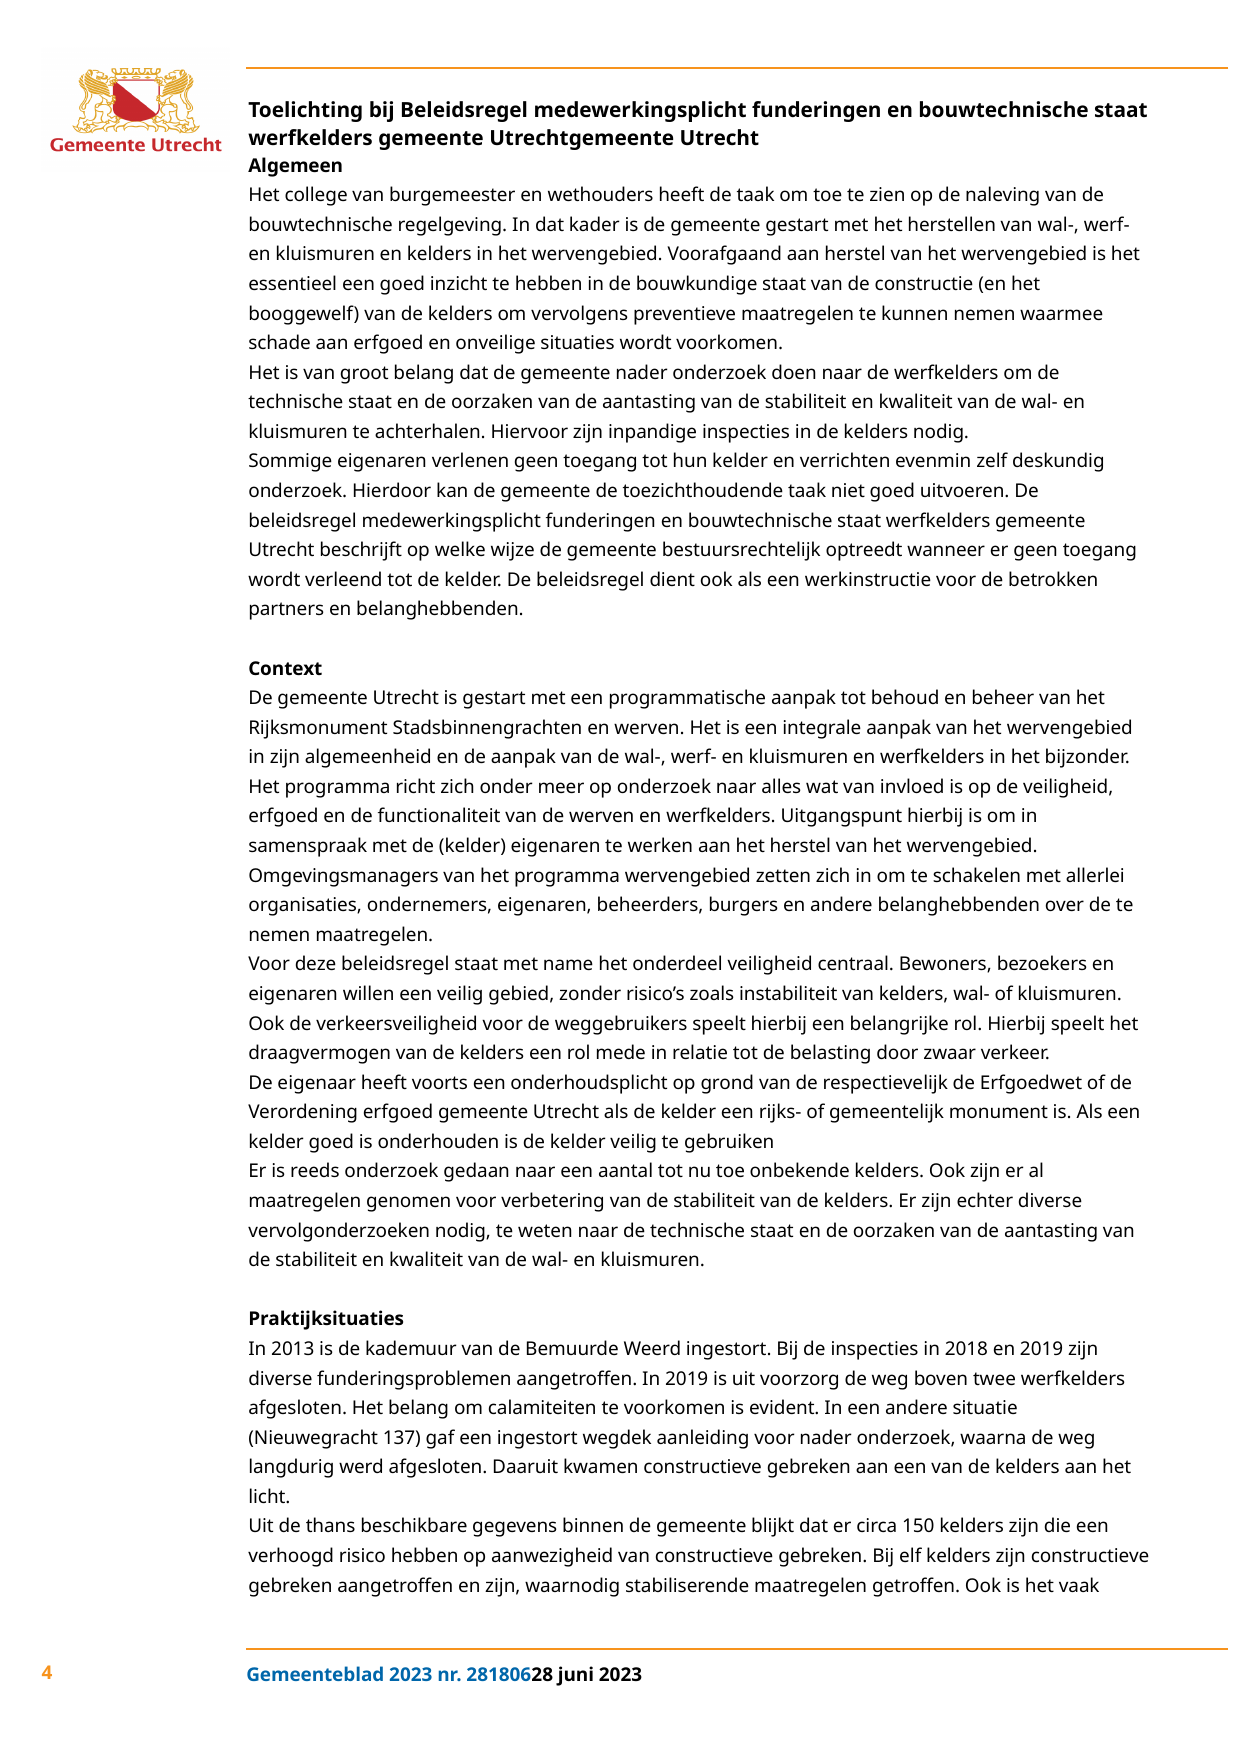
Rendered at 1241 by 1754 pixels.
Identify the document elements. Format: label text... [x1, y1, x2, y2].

text Toelichting bij Beleidsregel medewerkingsplicht funderingen en bouwtechnische staat werfkelders gemeente Utrechtgemeente Utrecht [248, 95, 1152, 152]
picture [41, 47, 231, 172]
text Het college van burgemeester en wethouders heeft de taak om toe te zien op de naleving van de bouwtechnische regelgeving. In dat kader is de gemeente gestart met het herstellen van wal-, werf- en kluismuren en kelders in het wervengebied. Voorafgaand aan herstel van het wervengebied is het essentieel een goed inzicht te hebben in de bouwkundige staat van de constructie (en het booggewelf) van de kelders om vervolgens preventieve maatregelen te kunnen nemen waarmee schade aan erfgoed en onveilige situaties wordt voorkomen. [248, 181, 1152, 355]
text In 2013 is de kademuur van de Bemuurde Weerd ingestort. Bij de inspecties in 2018 en 2019 zijn diverse funderingsproblemen aangetroffen. In 2019 is uit voorzorg de weg boven twee werfkelders afgesloten. Het belang om calamiteiten te voorkomen is evident. In een andere situatie (Nieuwegracht 137) gaf een ingestort wegdek aanleiding voor nader onderzoek, waarna de weg langdurig werd afgesloten. Daaruit kwamen constructieve gebreken aan een van de kelders aan het licht. [248, 1335, 1152, 1509]
text Sommige eigenaren verlenen geen toegang tot hun kelder en verrichten evenmin zelf deskundig onderzoek. Hierdoor kan de gemeente de toezichthoudende taak niet goed uitvoeren. De beleidsregel medewerkingsplicht funderingen en bouwtechnische staat werfkelders gemeente Utrecht beschrijft op welke wijze de gemeente bestuursrechtelijk optreedt wanneer er geen toegang wordt verleend tot de kelder. De beleidsregel dient ook als een werkinstructie voor de betrokken partners en belanghebbenden. [248, 448, 1152, 621]
text Praktijksituaties [248, 1306, 1152, 1331]
text Context [248, 655, 1152, 680]
text Het is van groot belang dat de gemeente nader onderzoek doen naar de werfkelders om de technische staat en de oorzaken van de aantasting van de stabiliteit en kwaliteit van de wal- en kluismuren te achterhalen. Hiervoor zijn inpandige inspecties in de kelders nodig. [248, 359, 1152, 444]
text Algemeen [248, 152, 1152, 177]
text De eigenaar heeft voorts een onderhoudsplicht op grond van de respectievelijk de Erfgoedwet of de Verordening erfgoed gemeente Utrecht als de kelder een rijks- of gemeentelijk monument is. Als een kelder goed is onderhouden is de kelder veilig te gebruiken [248, 1069, 1152, 1154]
text Uit de thans beschikbare gegevens binnen de gemeente blijkt dat er circa 150 kelders zijn die een verhoogd risico hebben op aanwezigheid van constructieve gebreken. Bij elf kelders zijn constructieve gebreken aangetroffen en zijn, waarnodig stabiliserende maatregelen getroffen. Ook is het vaak [248, 1513, 1152, 1597]
text Er is reeds onderzoek gedaan naar een aantal tot nu toe onbekende kelders. Ook zijn er al maatregelen genomen voor verbetering van de stabiliteit van de kelders. Er zijn echter diverse vervolgonderzoeken nodig, te weten naar de technische staat en de oorzaken van de aantasting van de stabiliteit en kwaliteit van de wal- en kluismuren. [248, 1158, 1152, 1272]
text De gemeente Utrecht is gestart met een programmatische aanpak tot behoud en beheer van het Rijksmonument Stadsbinnengrachten en werven. Het is een integrale aanpak van het wervengebied in zijn algemeenheid en de aanpak van de wal-, werf- en kluismuren en werfkelders in het bijzonder. Het programma richt zich onder meer op onderzoek naar alles wat van invloed is op de veiligheid, erfgoed en de functionaliteit van de werven en werfkelders. Uitgangspunt hierbij is om in samenspraak met de (kelder) eigenaren te werken aan het herstel van het wervengebied. Omgevingsmanagers van het programma wervengebied zetten zich in om te schakelen met allerlei organisaties, ondernemers, eigenaren, beheerders, burgers en andere belanghebbenden over de te nemen maatregelen. [248, 684, 1152, 947]
text Voor deze beleidsregel staat met name het onderdeel veiligheid centraal. Bewoners, bezoekers en eigenaren willen een veilig gebied, zonder risico’s zoals instabiliteit van kelders, wal- of kluismuren. Ook de verkeersveiligheid voor de weggebruikers speelt hierbij een belangrijke rol. Hierbij speelt het draagvermogen van de kelders een rol mede in relatie tot de belasting door zwaar verkeer. [248, 951, 1152, 1065]
